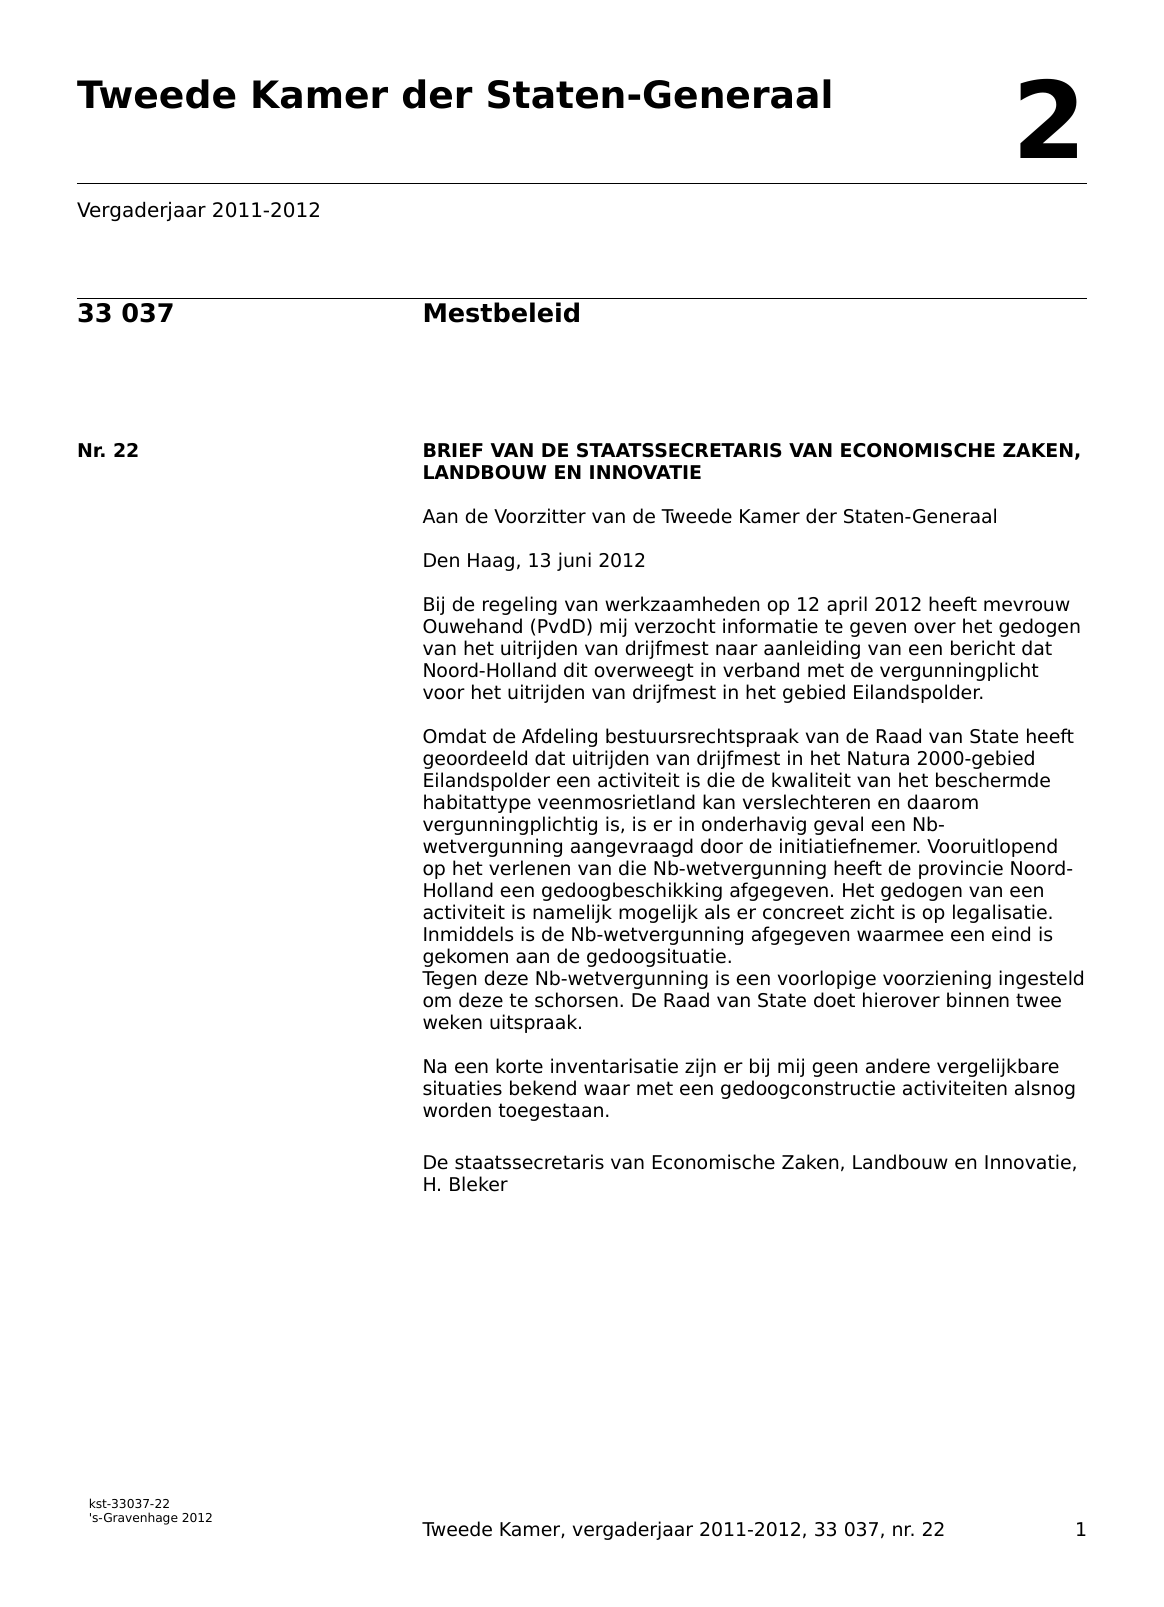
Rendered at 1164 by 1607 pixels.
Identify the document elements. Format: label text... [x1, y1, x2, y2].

text 's-Gravenhage 2012 [88, 1511, 323, 1525]
text Aan de Voorzitter van de Tweede Kamer der Staten-Generaal [422, 506, 1087, 528]
text Omdat de Afdeling bestuursrechtspraak van de Raad van State heeft geoordeeld dat uitrijden van drijfmest in het Natura 2000-gebied Eilandspolder een activiteit is die de kwaliteit van het beschermde habitattype veenmosrietland kan verslechteren en daarom vergunningplichtig is, is er in onderhavig geval een Nb-wetvergunning aangevraagd door de initiatiefnemer. Vooruitlopend op het verlenen van die Nb-wetvergunning heeft de provincie Noord-Holland een gedoogbeschikking afgegeven. Het gedogen van een activiteit is namelijk mogelijk als er concreet zicht is op legalisatie. Inmiddels is de Nb-wetvergunning afgegeven waarmee een eind is gekomen aan de gedoogsituatie. [422, 726, 1087, 968]
table_header 2 [886, 59, 1087, 183]
subtitle Nr. 22 BRIEF VAN DE STAATSSECRETARIS VAN ECONOMISCHE ZAKEN, LANDBOUW EN INNOVATIE [77, 440, 1087, 484]
table_cell Vergaderjaar 2011-2012 [77, 184, 1087, 298]
subtitle 33 037 Mestbeleid [77, 299, 1087, 329]
text Na een korte inventarisatie zijn er bij mij geen andere vergelijkbare situaties bekend waar met een gedoogconstructie activiteiten alsnog worden toegestaan. [422, 1056, 1087, 1122]
table_header Tweede Kamer der Staten-Generaal [77, 59, 886, 183]
text De staatssecretaris van Economische Zaken, Landbouw en Innovatie, H. Bleker [422, 1152, 1087, 1196]
text Tegen deze Nb-wetvergunning is een voorlopige voorziening ingesteld om deze te schorsen. De Raad van State doet hierover binnen twee weken uitspraak. [422, 968, 1087, 1034]
text kst-33037-22 [88, 1497, 323, 1511]
text Bij de regeling van werkzaamheden op 12 april 2012 heeft mevrouw Ouwehand (PvdD) mij verzocht informatie te geven over het gedogen van het uitrijden van drijfmest naar aanleiding van een bericht dat Noord-Holland dit overweegt in verband met de vergunningplicht voor het uitrijden van drijfmest in het gebied Eilandspolder. [422, 594, 1087, 704]
text Den Haag, 13 juni 2012 [422, 550, 1087, 572]
